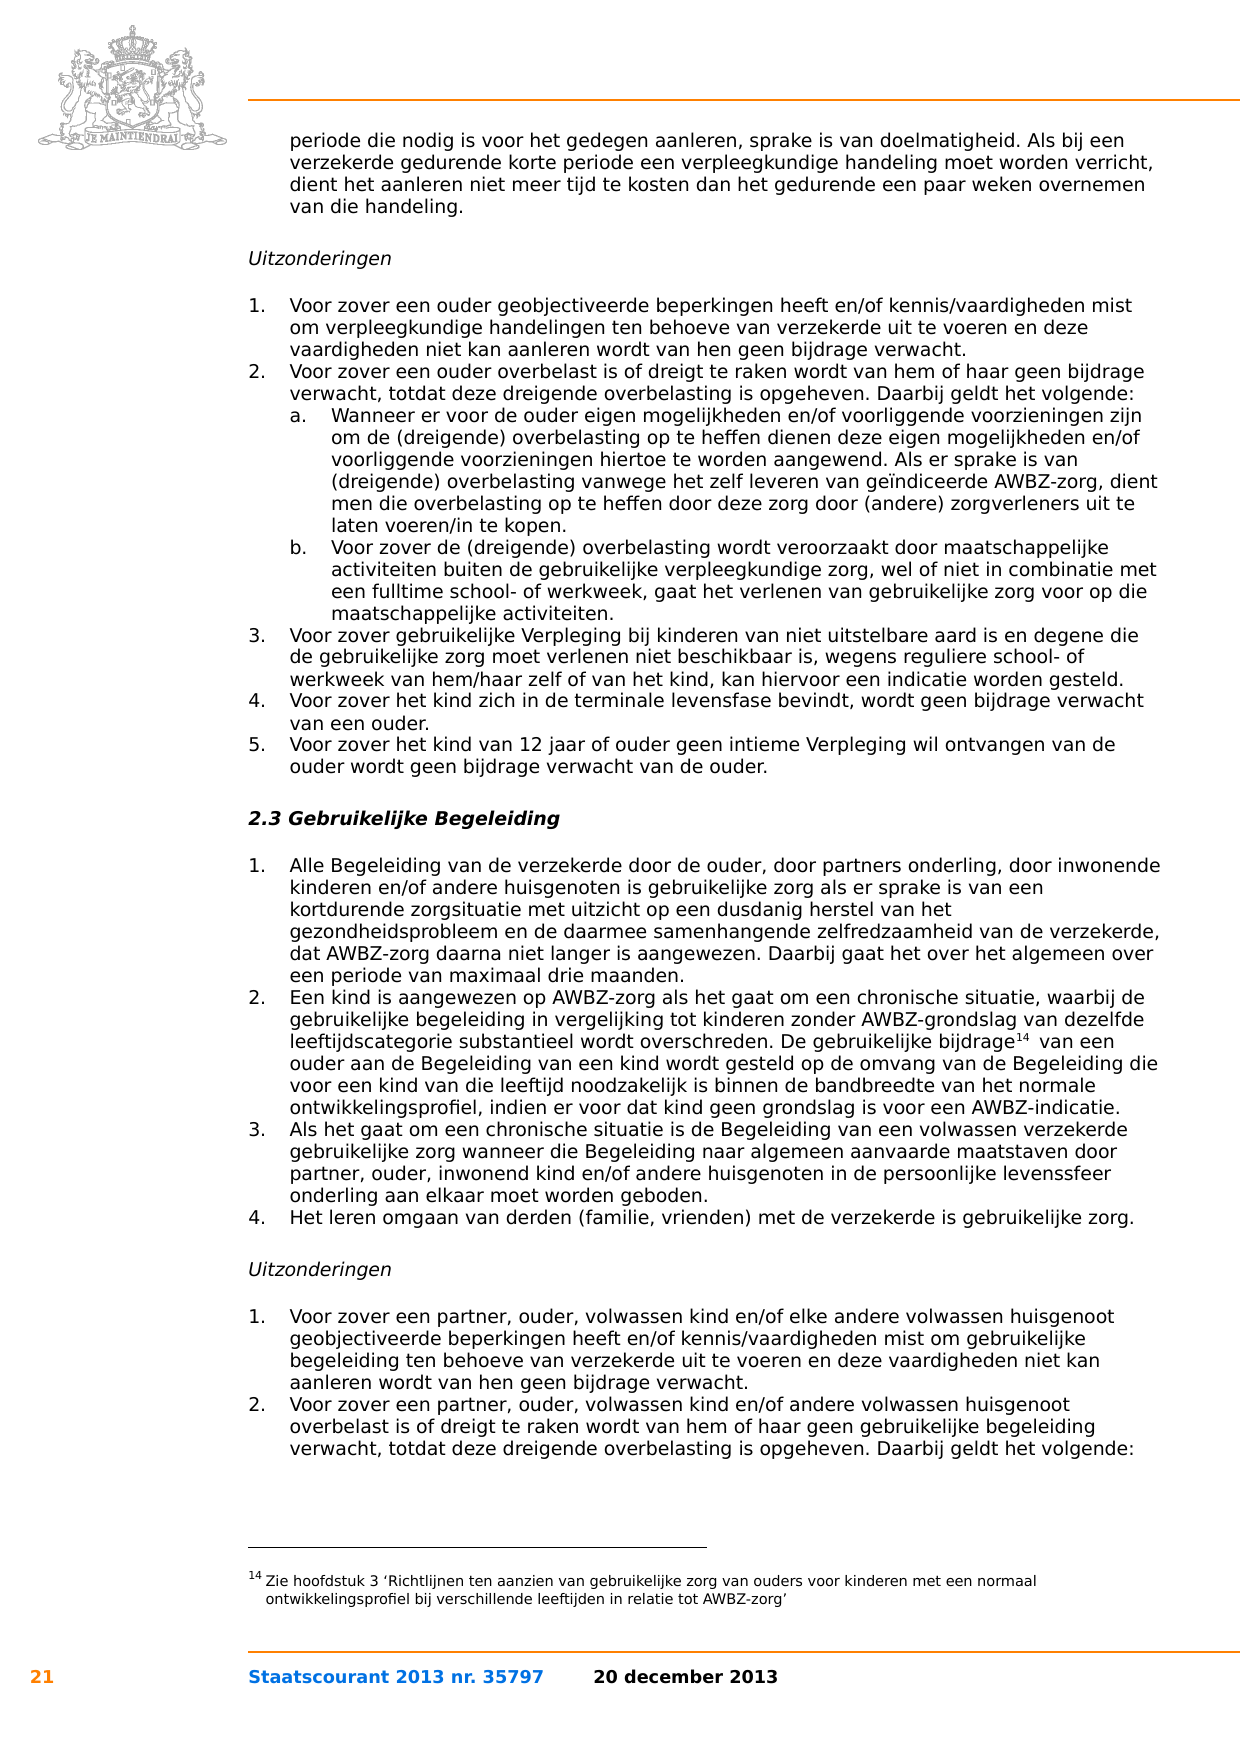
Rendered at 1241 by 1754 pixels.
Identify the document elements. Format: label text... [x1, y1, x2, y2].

text 1. Voor zover een ouder geobjectiveerde beperkingen heeft en/of kennis/vaardigheden mist om verpleegkundige handelingen ten behoeve van verzekerde uit te voeren en deze vaardigheden niet kan aanleren wordt van hen geen bijdrage verwacht. [248, 295, 1163, 361]
text 5. Voor zover het kind van 12 jaar of ouder geen intieme Verpleging wil ontvangen van de ouder wordt geen bijdrage verwacht van de ouder. [248, 734, 1163, 778]
text 1. Alle Begeleiding van de verzekerde door de ouder, door partners onderling, door inwonende kinderen en/of andere huisgenoten is gebruikelijke zorg als er sprake is van een kortdurende zorgsituatie met uitzicht op een dusdanig herstel van het gezondheidsprobleem en de daarmee samenhangende zelfredzaamheid van de verzekerde, dat AWBZ-zorg daarna niet langer is aangewezen. Daarbij gaat het over het algemeen over een periode van maximaal drie maanden. [248, 855, 1163, 987]
text 2. Voor zover een ouder overbelast is of dreigt te raken wordt van hem of haar geen bijdrage verwacht, totdat deze dreigende overbelasting is opgeheven. Daarbij geldt het volgende: [248, 361, 1163, 405]
text Zie hoofdstuk 3 ‘Richtlijnen ten aanzien van gebruikelijke zorg van ouders voor kinderen met een normaal ontwikkelingsprofiel bij verschillende leeftijden in relatie tot AWBZ-zorg’ [248, 1569, 1163, 1608]
text 4. Het leren omgaan van derden (familie, vrienden) met de verzekerde is gebruikelijke zorg. [248, 1207, 1163, 1229]
picture [38, 25, 227, 150]
text a. Wanneer er voor de ouder eigen mogelijkheden en/of voorliggende voorzieningen zijn om de (dreigende) overbelasting op te heffen dienen deze eigen mogelijkheden en/of voorliggende voorzieningen hiertoe te worden aangewend. Als er sprake is van (dreigende) overbelasting vanwege het zelf leveren van geïndiceerde AWBZ-zorg, dient men die overbelasting op te heffen door deze zorg door (andere) zorgverleners uit te laten voeren/in te kopen. [289, 405, 1163, 537]
subtitle Uitzonderingen [248, 1259, 1163, 1281]
text b. Voor zover de (dreigende) overbelasting wordt veroorzaakt door maatschappelijke activiteiten buiten de gebruikelijke verpleegkundige zorg, wel of niet in combinatie met een fulltime school- of werkweek, gaat het verlenen van gebruikelijke zorg voor op die maatschappelijke activiteiten. [289, 537, 1163, 624]
subtitle Uitzonderingen [248, 248, 1163, 270]
subtitle 2.3 Gebruikelijke Begeleiding [248, 808, 1163, 830]
text 2. Voor zover een partner, ouder, volwassen kind en/of andere volwassen huisgenoot overbelast is of dreigt te raken wordt van hem of haar geen gebruikelijke begeleiding verwacht, totdat deze dreigende overbelasting is opgeheven. Daarbij geldt het volgende: [248, 1394, 1163, 1460]
text 1. Voor zover een partner, ouder, volwassen kind en/of elke andere volwassen huisgenoot geobjectiveerde beperkingen heeft en/of kennis/vaardigheden mist om gebruikelijke begeleiding ten behoeve van verzekerde uit te voeren en deze vaardigheden niet kan aanleren wordt van hen geen bijdrage verwacht. [248, 1306, 1163, 1394]
text 3. Voor zover gebruikelijke Verpleging bij kinderen van niet uitstelbare aard is en degene die de gebruikelijke zorg moet verlenen niet beschikbaar is, wegens reguliere school- of werkweek van hem/haar zelf of van het kind, kan hiervoor een indicatie worden gesteld. [248, 624, 1163, 690]
text periode die nodig is voor het gedegen aanleren, sprake is van doelmatigheid. Als bij een verzekerde gedurende korte periode een verpleegkundige handeling moet worden verricht, dient het aanleren niet meer tijd te kosten dan het gedurende een paar weken overnemen van die handeling. [248, 130, 1163, 218]
text 4. Voor zover het kind zich in de terminale levensfase bevindt, wordt geen bijdrage verwacht van een ouder. [248, 690, 1163, 734]
text 2. Een kind is aangewezen op AWBZ-zorg als het gaat om een chronische situatie, waarbij de gebruikelijke begeleiding in vergelijking tot kinderen zonder AWBZ-grondslag van dezelfde leeftijdscategorie substantieel wordt overschreden. De gebruikelijke bijdrage van een ouder aan de Begeleiding van een kind wordt gesteld op de omvang van de Begeleiding die voor een kind van die leeftijd noodzakelijk is binnen de bandbreedte van het normale ontwikkelingsprofiel, indien er voor dat kind geen grondslag is voor een AWBZ-indicatie. [248, 987, 1163, 1119]
text 3. Als het gaat om een chronische situatie is de Begeleiding van een volwassen verzekerde gebruikelijke zorg wanneer die Begeleiding naar algemeen aanvaarde maatstaven door partner, ouder, inwonend kind en/of andere huisgenoten in de persoonlijke levenssfeer onderling aan elkaar moet worden geboden. [248, 1119, 1163, 1207]
